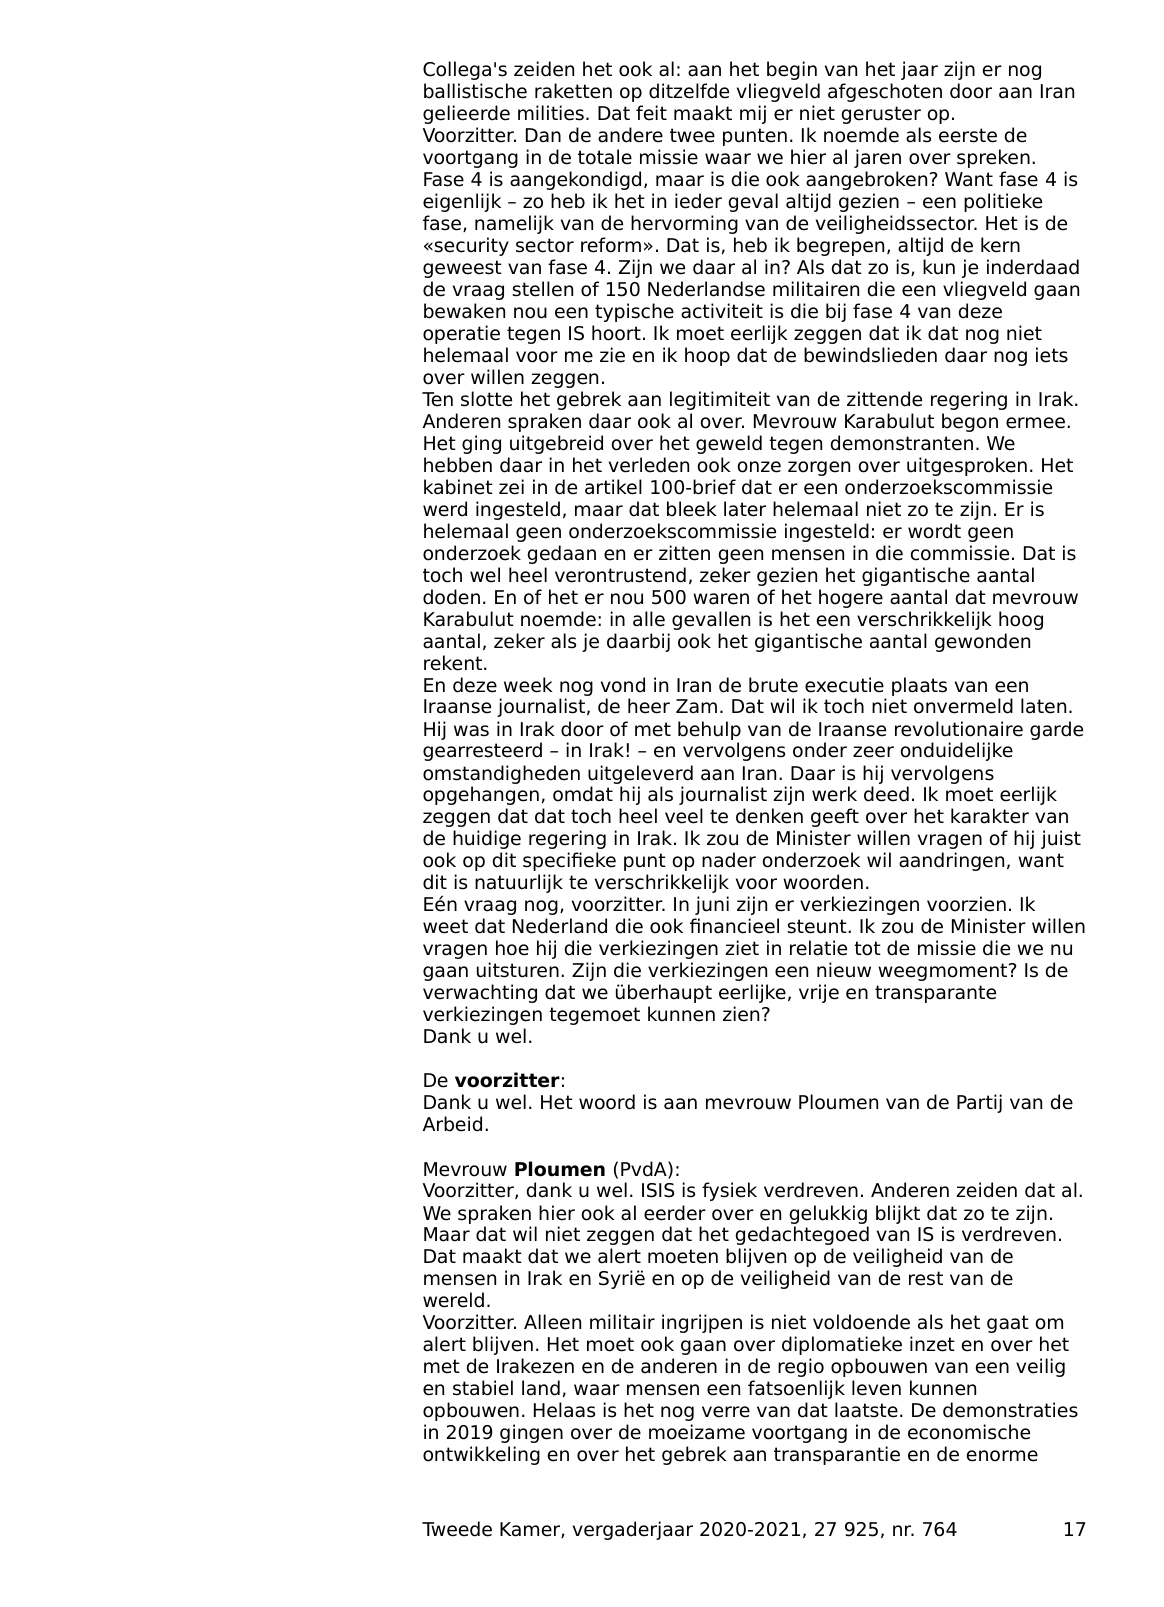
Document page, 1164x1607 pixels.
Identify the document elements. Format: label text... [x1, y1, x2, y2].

text Collega's zeiden het ook al: aan het begin van het jaar zijn er nog ballistische raketten op ditzelfde vliegveld afgeschoten door aan Iran gelieerde milities. Dat feit maakt mij er niet geruster op. [422, 59, 1087, 125]
text En deze week nog vond in Iran de brute executie plaats van een Iraanse journalist, de heer Zam. Dat wil ik toch niet onvermeld laten. Hij was in Irak door of met behulp van de Iraanse revolutionaire garde gearresteerd – in Irak! – en vervolgens onder zeer onduidelijke omstandigheden uitgeleverd aan Iran. Daar is hij vervolgens opgehangen, omdat hij als journalist zijn werk deed. Ik moet eerlijk zeggen dat dat toch heel veel te denken geeft over het karakter van de huidige regering in Irak. Ik zou de Minister willen vragen of hij juist ook op dit specifieke punt op nader onderzoek wil aandringen, want dit is natuurlijk te verschrikkelijk voor woorden. [422, 674, 1087, 894]
text Voorzitter. Alleen militair ingrijpen is niet voldoende als het gaat om alert blijven. Het moet ook gaan over diplomatieke inzet en over het met de Irakezen en de anderen in de regio opbouwen van een veilig en stabiel land, waar mensen een fatsoenlijk leven kunnen opbouwen. Helaas is het nog verre van dat laatste. De demonstraties in 2019 gingen over de moeizame voortgang in de economische ontwikkeling en over het gebrek aan transparantie en de enorme [422, 1312, 1087, 1466]
text De voorzitter: [422, 1070, 1087, 1092]
text Ten slotte het gebrek aan legitimiteit van de zittende regering in Irak. Anderen spraken daar ook al over. Mevrouw Karabulut begon ermee. Het ging uitgebreid over het geweld tegen demonstranten. We hebben daar in het verleden ook onze zorgen over uitgesproken. Het kabinet zei in de artikel 100-brief dat er een onderzoekscommissie werd ingesteld, maar dat bleek later helemaal niet zo te zijn. Er is helemaal geen onderzoekscommissie ingesteld: er wordt geen onderzoek gedaan en er zitten geen mensen in die commissie. Dat is toch wel heel verontrustend, zeker gezien het gigantische aantal doden. En of het er nou 500 waren of het hogere aantal dat mevrouw Karabulut noemde: in alle gevallen is het een verschrikkelijk hoog aantal, zeker als je daarbij ook het gigantische aantal gewonden rekent. [422, 389, 1087, 674]
text Dank u wel. [422, 1026, 1087, 1048]
text Voorzitter. Dan de andere twee punten. Ik noemde als eerste de voortgang in de totale missie waar we hier al jaren over spreken. Fase 4 is aangekondigd, maar is die ook aangebroken? Want fase 4 is eigenlijk – zo heb ik het in ieder geval altijd gezien – een politieke fase, namelijk van de hervorming van de veiligheidssector. Het is de «security sector reform». Dat is, heb ik begrepen, altijd de kern geweest van fase 4. Zijn we daar al in? Als dat zo is, kun je inderdaad de vraag stellen of 150 Nederlandse militairen die een vliegveld gaan bewaken nou een typische activiteit is die bij fase 4 van deze operatie tegen IS hoort. Ik moet eerlijk zeggen dat ik dat nog niet helemaal voor me zie en ik hoop dat de bewindslieden daar nog iets over willen zeggen. [422, 125, 1087, 389]
text Eén vraag nog, voorzitter. In juni zijn er verkiezingen voorzien. Ik weet dat Nederland die ook financieel steunt. Ik zou de Minister willen vragen hoe hij die verkiezingen ziet in relatie tot de missie die we nu gaan uitsturen. Zijn die verkiezingen een nieuw weegmoment? Is de verwachting dat we überhaupt eerlijke, vrije en transparante verkiezingen tegemoet kunnen zien? [422, 894, 1087, 1026]
text Mevrouw Ploumen (PvdA): [422, 1158, 1087, 1180]
text Voorzitter, dank u wel. ISIS is fysiek verdreven. Anderen zeiden dat al. We spraken hier ook al eerder over en gelukkig blijkt dat zo te zijn. Maar dat wil niet zeggen dat het gedachtegoed van IS is verdreven. Dat maakt dat we alert moeten blijven op de veiligheid van de mensen in Irak en Syrië en op de veiligheid van de rest van de wereld. [422, 1180, 1087, 1312]
text Dank u wel. Het woord is aan mevrouw Ploumen van de Partij van de Arbeid. [422, 1092, 1087, 1136]
